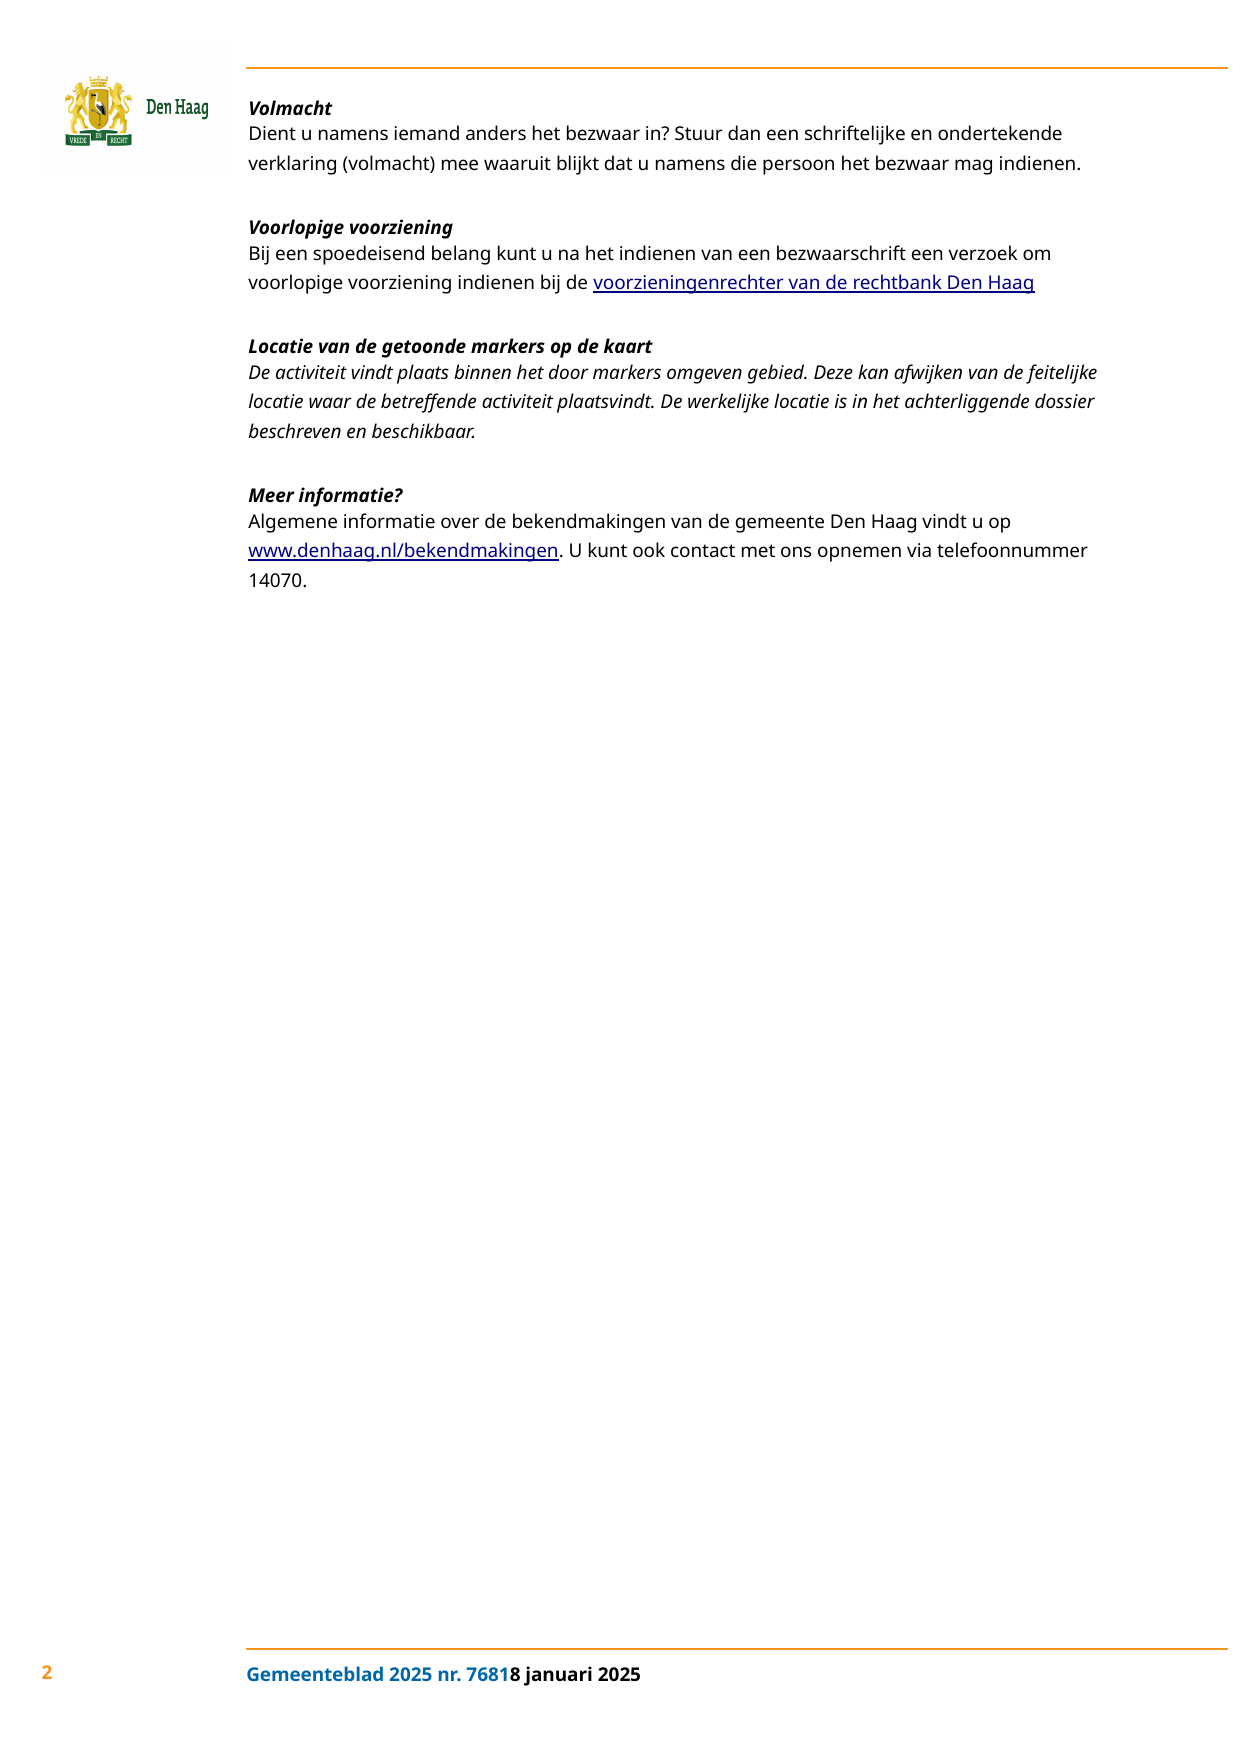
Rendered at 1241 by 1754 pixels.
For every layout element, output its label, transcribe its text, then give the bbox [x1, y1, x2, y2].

text Algemene informatie over de bekendmakingen van de gemeente Den Haag vindt u op www.denhaag.nl/bekendmakingen. U kunt ook contact met ons opnemen via telefoonnummer 14070. [248, 508, 1152, 593]
text Meer informatie? [248, 482, 1152, 508]
text De activiteit vindt plaats binnen het door markers omgeven gebied. Deze kan afwijken van de feitelijke locatie waar de betreffende activiteit plaatsvindt. De werkelijke locatie is in het achterliggende dossier beschreven en beschikbaar. [248, 359, 1152, 444]
text Volmacht [248, 95, 1152, 121]
text Dient u namens iemand anders het bezwaar in? Stuur dan een schriftelijke en ondertekende verklaring (volmacht) mee waaruit blijkt dat u namens die persoon het bezwaar mag indienen. [248, 121, 1152, 176]
picture [41, 47, 231, 172]
text Voorlopige voorziening [248, 214, 1152, 240]
text Locatie van de getoonde markers op de kaart [248, 333, 1152, 359]
text Bij een spoedeisend belang kunt u na het indienen van een bezwaarschrift een verzoek om voorlopige voorziening indienen bij de voorzieningenrechter van de rechtbank Den Haag [248, 240, 1152, 295]
